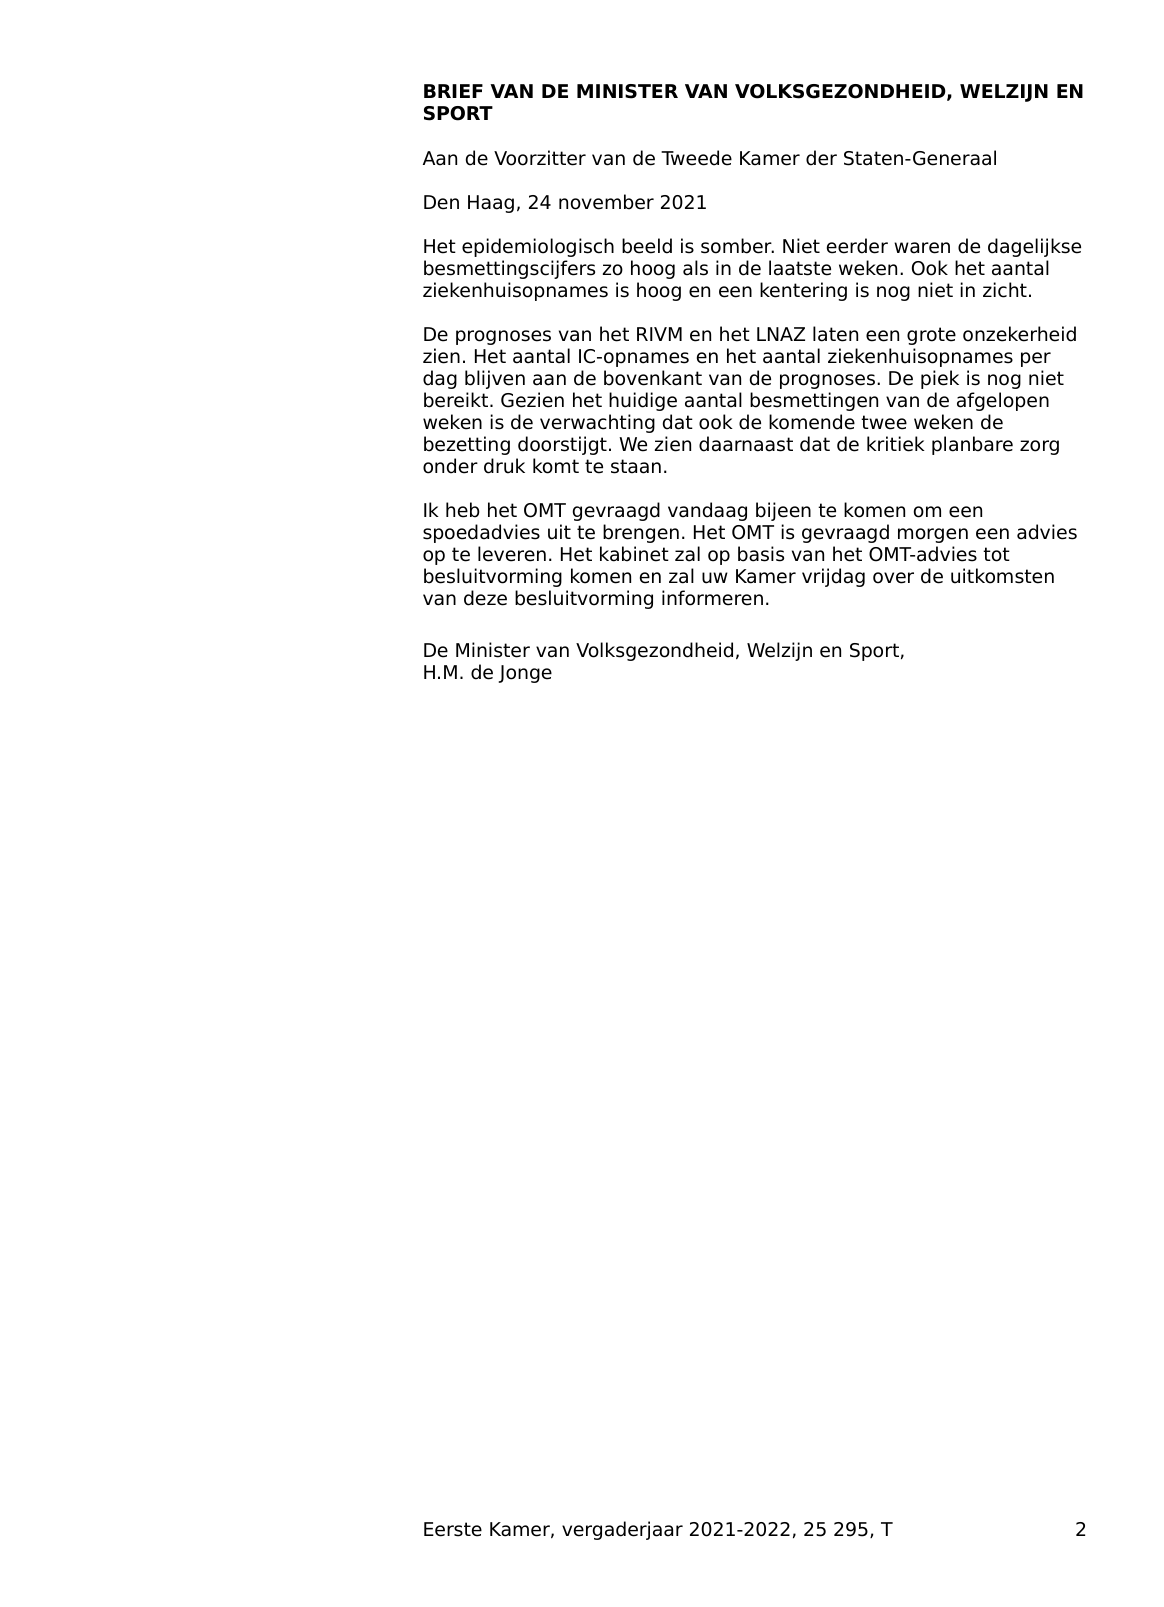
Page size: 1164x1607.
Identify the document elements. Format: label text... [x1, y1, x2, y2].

text Ik heb het OMT gevraagd vandaag bijeen te komen om een spoedadvies uit te brengen. Het OMT is gevraagd morgen een advies op te leveren. Het kabinet zal op basis van het OMT-advies tot besluitvorming komen en zal uw Kamer vrijdag over de uitkomsten van deze besluitvorming informeren. [422, 500, 1087, 610]
text De Minister van Volksgezondheid, Welzijn en Sport, H.M. de Jonge [422, 640, 1087, 684]
text Het epidemiologisch beeld is somber. Niet eerder waren de dagelijkse besmettingscijfers zo hoog als in de laatste weken. Ook het aantal ziekenhuisopnames is hoog en een kentering is nog niet in zicht. [422, 236, 1087, 302]
text Den Haag, 24 november 2021 [422, 192, 1087, 213]
text De prognoses van het RIVM en het LNAZ laten een grote onzekerheid zien. Het aantal IC-opnames en het aantal ziekenhuisopnames per dag blijven aan de bovenkant van de prognoses. De piek is nog niet bereikt. Gezien het huidige aantal besmettingen van de afgelopen weken is de verwachting dat ook de komende twee weken de bezetting doorstijgt. We zien daarnaast dat de kritiek planbare zorg onder druk komt te staan. [422, 324, 1087, 478]
text Aan de Voorzitter van de Tweede Kamer der Staten-Generaal [422, 147, 1087, 169]
text BRIEF VAN DE MINISTER VAN VOLKSGEZONDHEID, WELZIJN EN SPORT [422, 81, 1087, 125]
